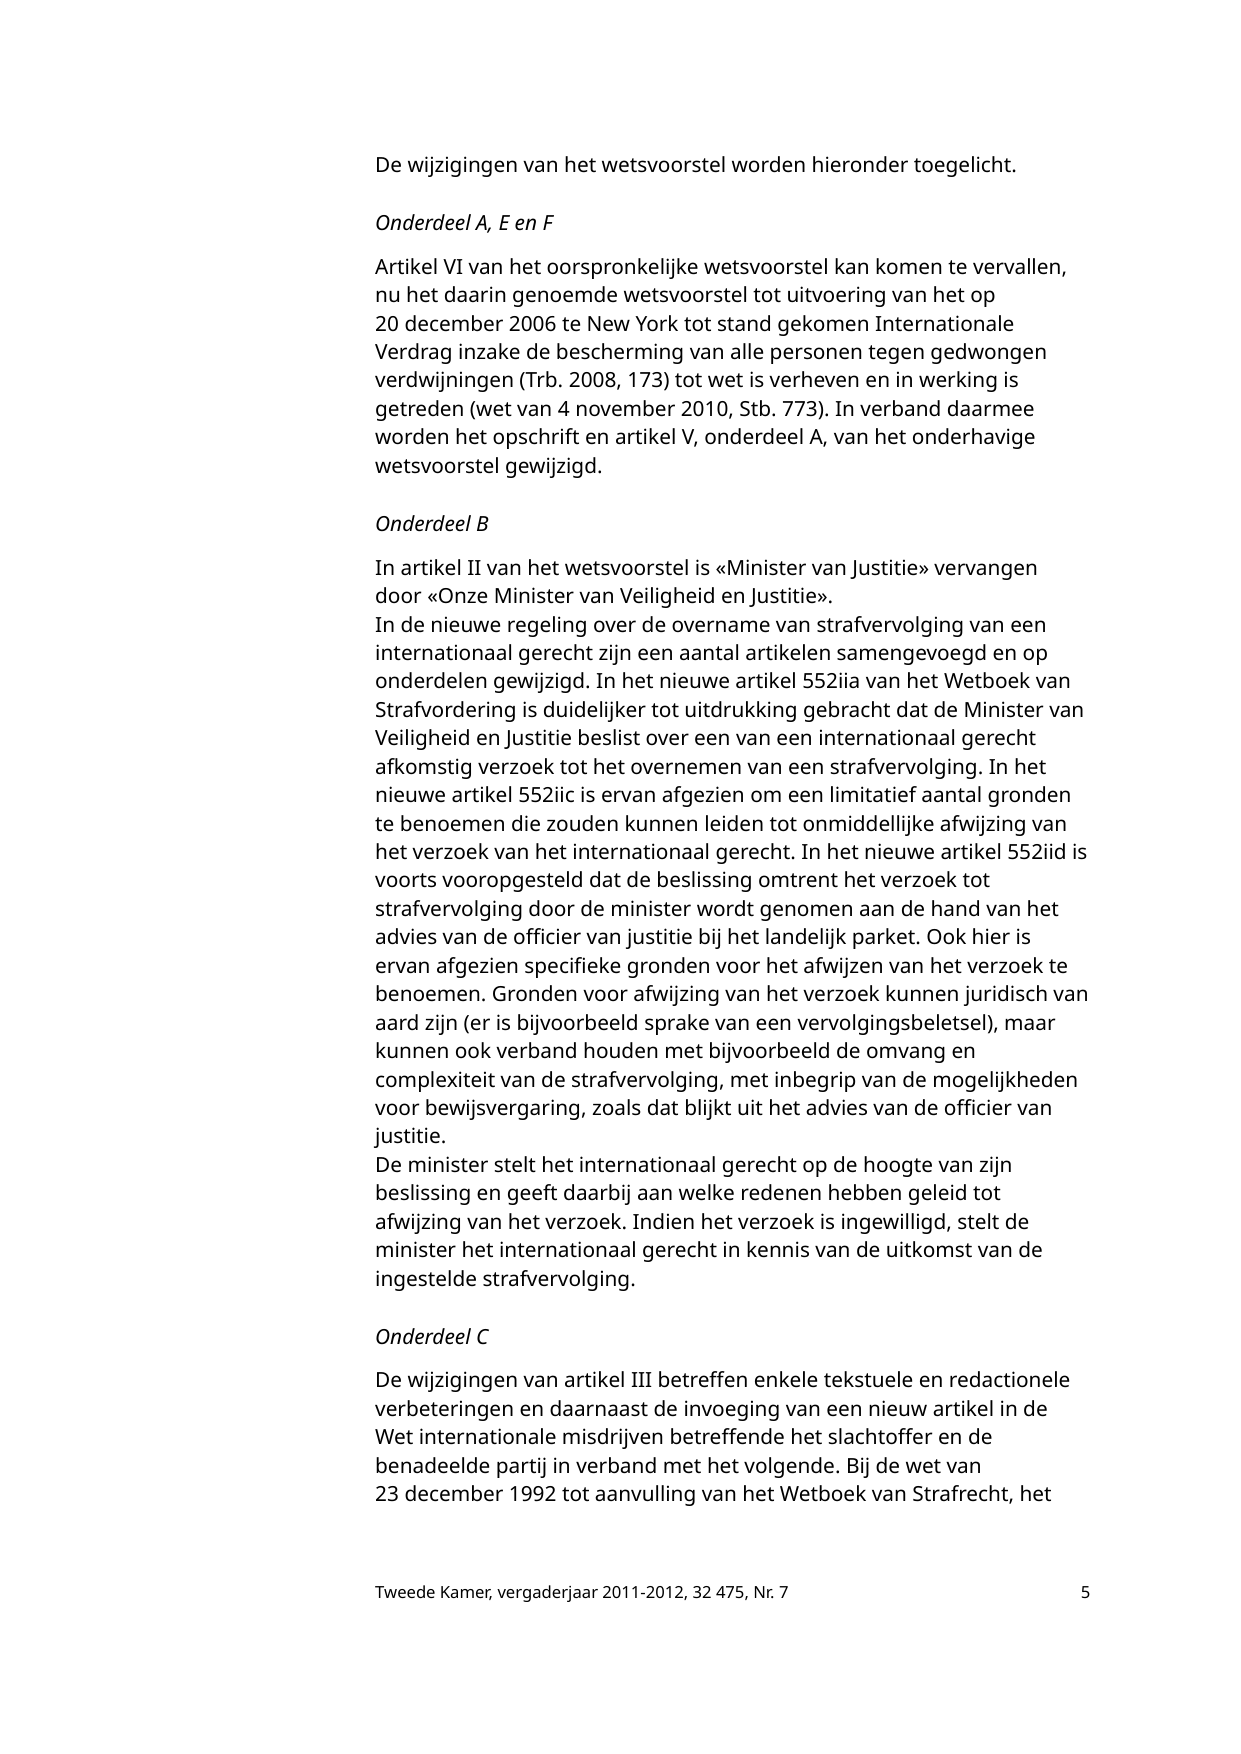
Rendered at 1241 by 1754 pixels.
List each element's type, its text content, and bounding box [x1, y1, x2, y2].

text De wijzigingen van het wetsvoorstel worden hieronder toegelicht. [375, 150, 1090, 178]
text De minister stelt het internationaal gerecht op de hoogte van zijn beslissing en geeft daarbij aan welke redenen hebben geleid tot afwijzing van het verzoek. Indien het verzoek is ingewilligd, stelt de minister het internationaal gerecht in kennis van de uitkomst van de ingestelde strafvervolging. [375, 1150, 1090, 1292]
text In artikel II van het wetsvoorstel is «Minister van Justitie» vervangen door «Onze Minister van Veiligheid en Justitie». [375, 553, 1090, 610]
text Onderdeel C [375, 1322, 1090, 1351]
text Artikel VI van het oorspronkelijke wetsvoorstel kan komen te vervallen, nu het daarin genoemde wetsvoorstel tot uitvoering van het op 20 december 2006 te New York tot stand gekomen Internationale Verdrag inzake de bescherming van alle personen tegen gedwongen verdwijningen (Trb. 2008, 173) tot wet is verheven en in werking is getreden (wet van 4 november 2010, Stb. 773). In verband daarmee worden het opschrift en artikel V, onderdeel A, van het onderhavige wetsvoorstel gewijzigd. [375, 252, 1090, 479]
text In de nieuwe regeling over de overname van strafvervolging van een internationaal gerecht zijn een aantal artikelen samengevoegd en op onderdelen gewijzigd. In het nieuwe artikel 552iia van het Wetboek van Strafvordering is duidelijker tot uitdrukking gebracht dat de Minister van Veiligheid en Justitie beslist over een van een internationaal gerecht afkomstig verzoek tot het overnemen van een strafvervolging. In het nieuwe artikel 552iic is ervan afgezien om een limitatief aantal gronden te benoemen die zouden kunnen leiden tot onmiddellijke afwijzing van het verzoek van het internationaal gerecht. In het nieuwe artikel 552iid is voorts vooropgesteld dat de beslissing omtrent het verzoek tot strafvervolging door de minister wordt genomen aan de hand van het advies van de officier van justitie bij het landelijk parket. Ook hier is ervan afgezien specifieke gronden voor het afwijzen van het verzoek te benoemen. Gronden voor afwijzing van het verzoek kunnen juridisch van aard zijn (er is bijvoorbeeld sprake van een vervolgingsbeletsel), maar kunnen ook verband houden met bijvoorbeeld de omvang en complexiteit van de strafvervolging, met inbegrip van de mogelijkheden voor bewijsvergaring, zoals dat blijkt uit het advies van de officier van justitie. [375, 610, 1090, 1150]
text De wijzigingen van artikel III betreffen enkele tekstuele en redactionele verbeteringen en daarnaast de invoeging van een nieuw artikel in de Wet internationale misdrijven betreffende het slachtoffer en de benadeelde partij in verband met het volgende. Bij de wet van 23 december 1992 tot aanvulling van het Wetboek van Strafrecht, het [375, 1366, 1090, 1508]
text Onderdeel B [375, 509, 1090, 538]
text Onderdeel A, E en F [375, 208, 1090, 237]
